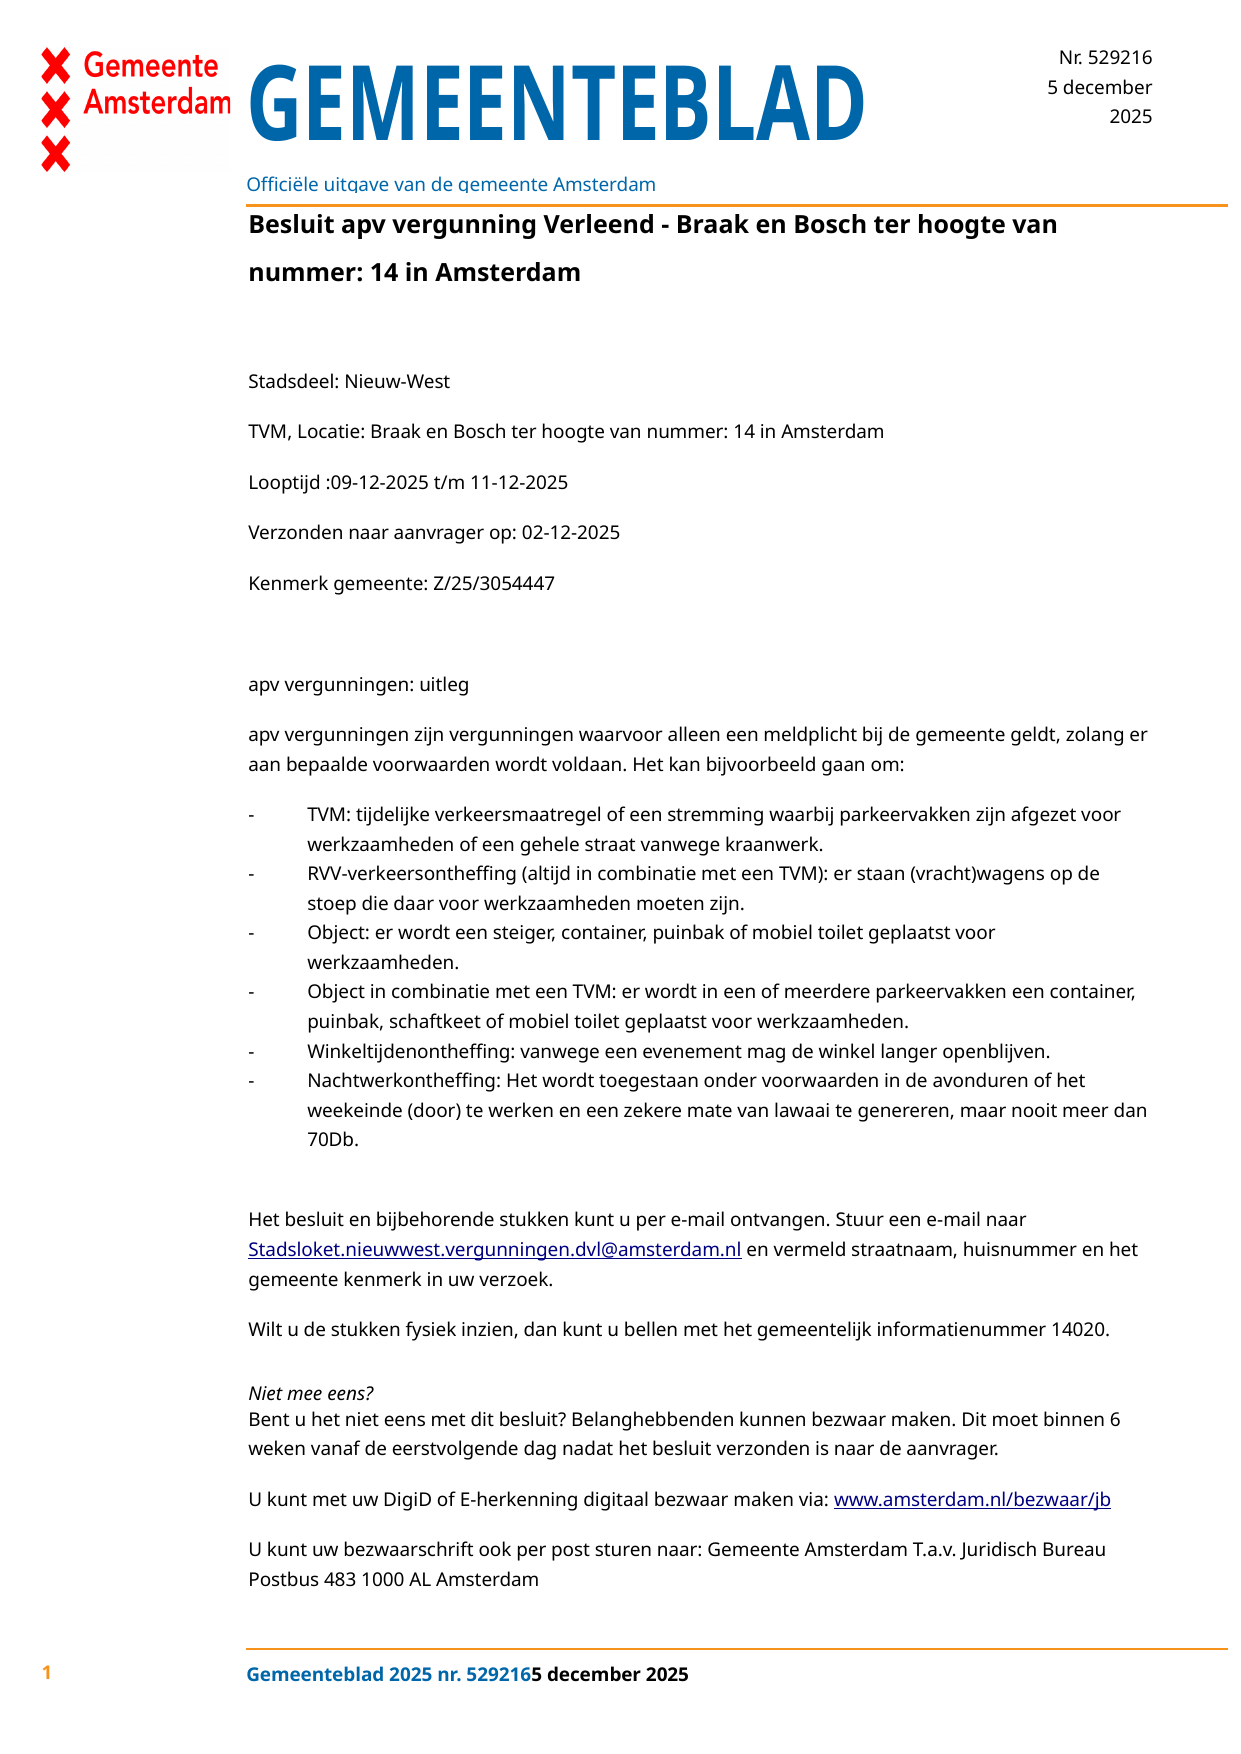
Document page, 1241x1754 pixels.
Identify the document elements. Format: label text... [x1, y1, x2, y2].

picture [41, 47, 231, 172]
text Wilt u de stukken fysiek inzien, dan kunt u bellen met het gemeentelijk informatienummer 14020. [248, 1316, 1152, 1342]
list Winkeltijdenontheffing: vanwege een evenement mag de winkel langer openblijven. [248, 1038, 1152, 1064]
text TVM, Locatie: Braak en Bosch ter hoogte van nummer: 14 in Amsterdam [248, 419, 1152, 444]
text Het besluit en bijbehorende stukken kunt u per e-mail ontvangen. Stuur een e-mail naar Stadsloket.nieuwwest.vergunningen.dvl@amsterdam.nl en vermeld straatnaam, huisnummer en het gemeente kenmerk in uw verzoek. [248, 1207, 1152, 1292]
text Kenmerk gemeente: Z/25/3054447 [248, 570, 1152, 596]
list TVM: tijdelijke verkeersmaatregel of een stremming waarbij parkeervakken zijn afgezet voor werkzaamheden of een gehele straat vanwege kraanwerk. [248, 801, 1152, 857]
text Besluit apv vergunning Verleend - Braak en Bosch ter hoogte van nummer: 14 in Amsterdam [248, 207, 1152, 288]
text Niet mee eens? [248, 1380, 1152, 1406]
text Bent u het niet eens met dit besluit? Belanghebbenden kunnen bezwaar maken. Dit moet binnen 6 weken vanaf de eerstvolgende dag nadat het besluit verzonden is naar de aanvrager. [248, 1406, 1152, 1461]
list Nachtwerkontheffing: Het wordt toegestaan onder voorwaarden in de avonduren of het weekeinde (door) te werken en een zekere mate van lawaai te genereren, maar nooit meer dan 70Db. [248, 1067, 1152, 1152]
list Object: er wordt een steiger, container, puinbak of mobiel toilet geplaatst voor werkzaamheden. [248, 919, 1152, 975]
text U kunt uw bezwaarschrift ook per post sturen naar: Gemeente Amsterdam T.a.v. Juridisch Bureau Postbus 483 1000 AL Amsterdam [248, 1536, 1152, 1592]
text Stadsdeel: Nieuw-West [248, 368, 1152, 394]
list Object in combinatie met een TVM: er wordt in een of meerdere parkeervakken een container, puinbak, schaftkeet of mobiel toilet geplaatst voor werkzaamheden. [248, 979, 1152, 1034]
text Verzonden naar aanvrager op: 02-12-2025 [248, 519, 1152, 545]
text apv vergunningen: uitleg [248, 671, 1152, 697]
list RVV-verkeersontheffing (altijd in combinatie met een TVM): er staan (vracht)wagens op de stoep die daar voor werkzaamheden moeten zijn. [248, 860, 1152, 916]
text Looptijd :09-12-2025 t/m 11-12-2025 [248, 469, 1152, 495]
text apv vergunningen zijn vergunningen waarvoor alleen een meldplicht bij de gemeente geldt, zolang er aan bepaalde voorwaarden wordt voldaan. Het kan bijvoorbeeld gaan om: [248, 721, 1152, 777]
text U kunt met uw DigiD of E-herkenning digitaal bezwaar maken via: www.amsterdam.nl/bezwaar/jb [248, 1486, 1152, 1512]
